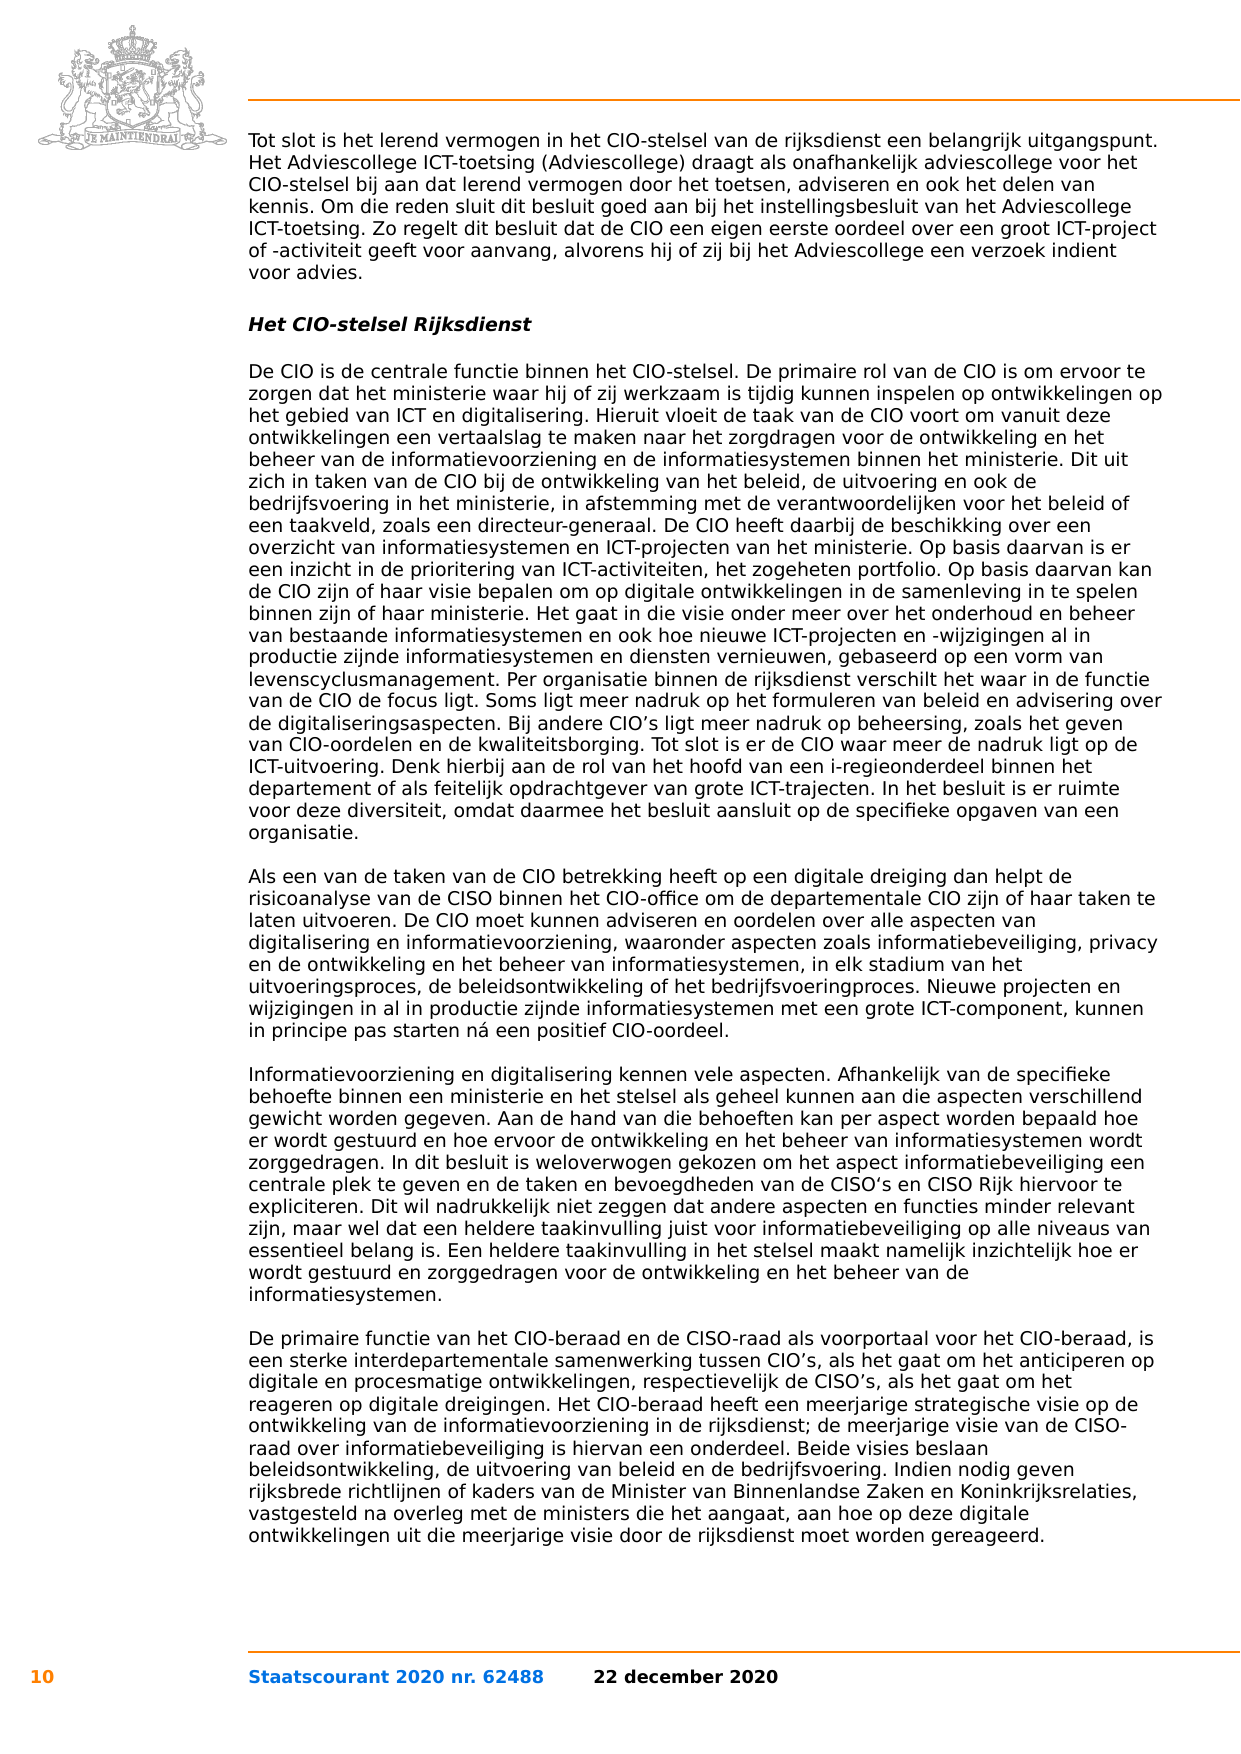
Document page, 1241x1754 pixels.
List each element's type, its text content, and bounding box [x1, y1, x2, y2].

subtitle Het CIO-stelsel Rijksdienst [248, 314, 1163, 336]
text De primaire functie van het CIO-beraad en de CISO-raad als voorportaal voor het CIO-beraad, is een sterke interdepartementale samenwerking tussen CIO’s, als het gaat om het anticiperen op digitale en procesmatige ontwikkelingen, respectievelijk de CISO’s, als het gaat om het reageren op digitale dreigingen. Het CIO-beraad heeft een meerjarige strategische visie op de ontwikkeling van de informatievoorziening in de rijksdienst; de meerjarige visie van de CISO-raad over informatiebeveiliging is hiervan een onderdeel. Beide visies beslaan beleidsontwikkeling, de uitvoering van beleid en de bedrijfsvoering. Indien nodig geven rijksbrede richtlijnen of kaders van de Minister van Binnenlandse Zaken en Koninkrijksrelaties, vastgesteld na overleg met de ministers die het aangaat, aan hoe op deze digitale ontwikkelingen uit die meerjarige visie door de rijksdienst moet worden gereageerd. [248, 1327, 1163, 1547]
text Als een van de taken van de CIO betrekking heeft op een digitale dreiging dan helpt de risicoanalyse van de CISO binnen het CIO-office om de departementale CIO zijn of haar taken te laten uitvoeren. De CIO moet kunnen adviseren en oordelen over alle aspecten van digitalisering en informatievoorziening, waaronder aspecten zoals informatiebeveiliging, privacy en de ontwikkeling en het beheer van informatiesystemen, in elk stadium van het uitvoeringsproces, de beleidsontwikkeling of het bedrijfsvoeringproces. Nieuwe projecten en wijzigingen in al in productie zijnde informatiesystemen met een grote ICT-component, kunnen in principe pas starten ná een positief CIO-oordeel. [248, 866, 1163, 1042]
picture [38, 25, 227, 150]
text De CIO is de centrale functie binnen het CIO-stelsel. De primaire rol van de CIO is om ervoor te zorgen dat het ministerie waar hij of zij werkzaam is tijdig kunnen inspelen op ontwikkelingen op het gebied van ICT en digitalisering. Hieruit vloeit de taak van de CIO voort om vanuit deze ontwikkelingen een vertaalslag te maken naar het zorgdragen voor de ontwikkeling en het beheer van de informatievoorziening en de informatiesystemen binnen het ministerie. Dit uit zich in taken van de CIO bij de ontwikkeling van het beleid, de uitvoering en ook de bedrijfsvoering in het ministerie, in afstemming met de verantwoordelijken voor het beleid of een taakveld, zoals een directeur-generaal. De CIO heeft daarbij de beschikking over een overzicht van informatiesystemen en ICT-projecten van het ministerie. Op basis daarvan is er een inzicht in de prioritering van ICT-activiteiten, het zogeheten portfolio. Op basis daarvan kan de CIO zijn of haar visie bepalen om op digitale ontwikkelingen in de samenleving in te spelen binnen zijn of haar ministerie. Het gaat in die visie onder meer over het onderhoud en beheer van bestaande informatiesystemen en ook hoe nieuwe ICT-projecten en -wijzigingen al in productie zijnde informatiesystemen en diensten vernieuwen, gebaseerd op een vorm van levenscyclusmanagement. Per organisatie binnen de rijksdienst verschilt het waar in de functie van de CIO de focus ligt. Soms ligt meer nadruk op het formuleren van beleid en advisering over de digitaliseringsaspecten. Bij andere CIO’s ligt meer nadruk op beheersing, zoals het geven van CIO-oordelen en de kwaliteitsborging. Tot slot is er de CIO waar meer de nadruk ligt op de ICT-uitvoering. Denk hierbij aan de rol van het hoofd van een i-regieonderdeel binnen het departement of als feitelijk opdrachtgever van grote ICT-trajecten. In het besluit is er ruimte voor deze diversiteit, omdat daarmee het besluit aansluit op de specifieke opgaven van een organisatie. [248, 361, 1163, 844]
text Tot slot is het lerend vermogen in het CIO-stelsel van de rijksdienst een belangrijk uitgangspunt. Het Adviescollege ICT-toetsing (Adviescollege) draagt als onafhankelijk adviescollege voor het CIO-stelsel bij aan dat lerend vermogen door het toetsen, adviseren en ook het delen van kennis. Om die reden sluit dit besluit goed aan bij het instellingsbesluit van het Adviescollege ICT-toetsing. Zo regelt dit besluit dat de CIO een eigen eerste oordeel over een groot ICT-project of -activiteit geeft voor aanvang, alvorens hij of zij bij het Adviescollege een verzoek indient voor advies. [248, 130, 1163, 284]
text Informatievoorziening en digitalisering kennen vele aspecten. Afhankelijk van de specifieke behoefte binnen een ministerie en het stelsel als geheel kunnen aan die aspecten verschillend gewicht worden gegeven. Aan de hand van die behoeften kan per aspect worden bepaald hoe er wordt gestuurd en hoe ervoor de ontwikkeling en het beheer van informatiesystemen wordt zorggedragen. In dit besluit is weloverwogen gekozen om het aspect informatiebeveiliging een centrale plek te geven en de taken en bevoegdheden van de CISO‘s en CISO Rijk hiervoor te expliciteren. Dit wil nadrukkelijk niet zeggen dat andere aspecten en functies minder relevant zijn, maar wel dat een heldere taakinvulling juist voor informatiebeveiliging op alle niveaus van essentieel belang is. Een heldere taakinvulling in het stelsel maakt namelijk inzichtelijk hoe er wordt gestuurd en zorggedragen voor de ontwikkeling en het beheer van de informatiesystemen. [248, 1064, 1163, 1306]
